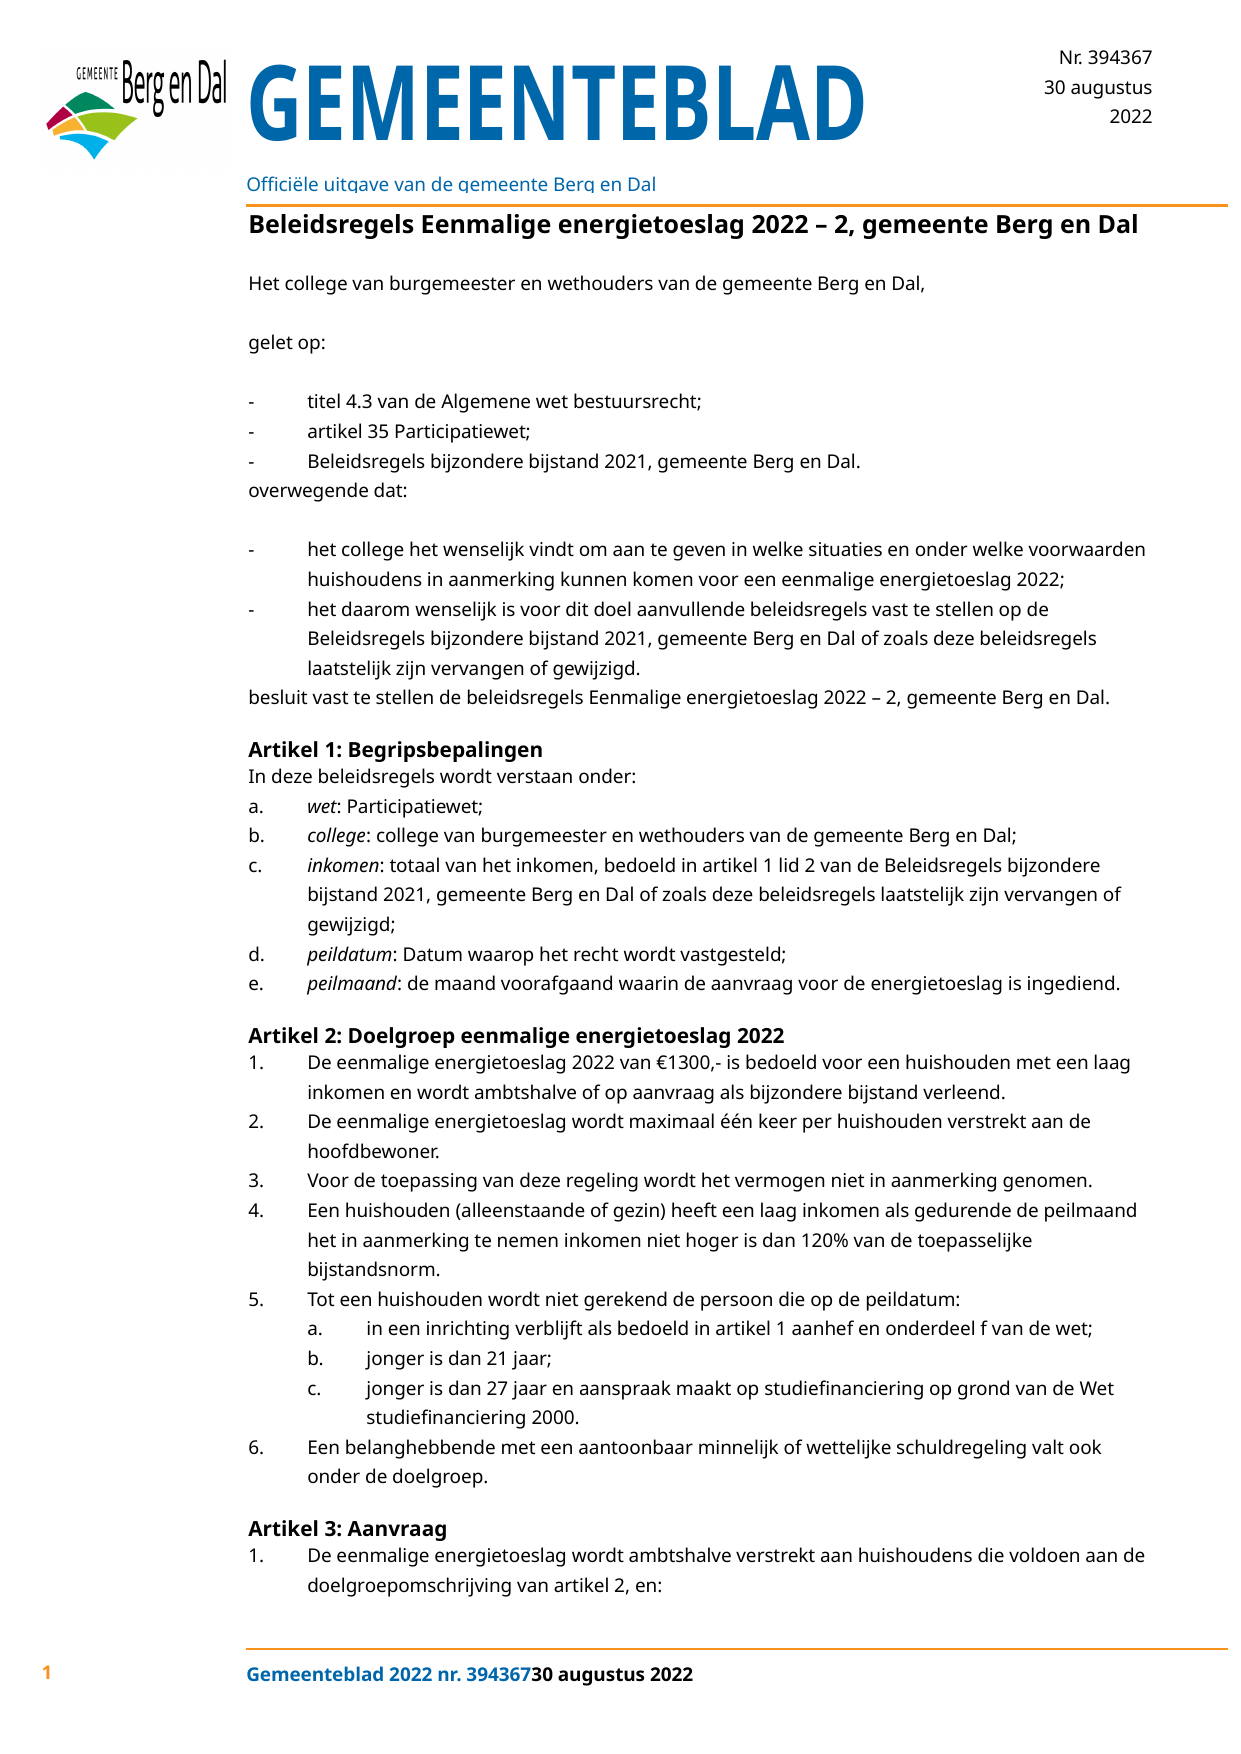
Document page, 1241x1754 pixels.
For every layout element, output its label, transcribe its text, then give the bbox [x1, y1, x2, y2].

list peilmaand: de maand voorafgaand waarin de aanvraag voor de energietoeslag is ingediend. [248, 970, 1152, 996]
list wet: Participatiewet; [248, 793, 1152, 819]
list peildatum: Datum waarop het recht wordt vastgesteld; [248, 941, 1152, 967]
list artikel 35 Participatiewet; [248, 418, 1152, 444]
list De eenmalige energietoeslag 2022 van €1300,- is bedoeld voor een huishouden met een laag inkomen en wordt ambtshalve of op aanvraag als bijzondere bijstand verleend. [248, 1049, 1152, 1104]
text Artikel 1: Begripsbepalingen [248, 735, 1152, 763]
text gelet op: [248, 329, 1152, 355]
text Artikel 2: Doelgroep eenmalige energietoeslag 2022 [248, 1021, 1152, 1049]
list Een belanghebbende met een aantoonbaar minnelijk of wettelijke schuldregeling valt ook onder de doelgroep. [248, 1434, 1152, 1489]
list het daarom wenselijk is voor dit doel aanvullende beleidsregels vast te stellen op de Beleidsregels bijzondere bijstand 2021, gemeente Berg en Dal of zoals deze beleidsregels laatstelijk zijn vervangen of gewijzigd. [248, 596, 1152, 681]
list Beleidsregels bijzondere bijstand 2021, gemeente Berg en Dal. [248, 448, 1152, 473]
list titel 4.3 van de Algemene wet bestuursrecht; [248, 389, 1152, 414]
list in een inrichting verblijft als bedoeld in artikel 1 aanhef en onderdeel f van de wet; [307, 1316, 1152, 1341]
text Artikel 3: Aanvraag [248, 1514, 1152, 1542]
text In deze beleidsregels wordt verstaan onder: [248, 763, 1152, 789]
text Beleidsregels Eenmalige energietoeslag 2022 – 2, gemeente Berg en Dal [248, 207, 1152, 241]
text besluit vast te stellen de beleidsregels Eenmalige energietoeslag 2022 – 2, gemeente Berg en Dal. [248, 684, 1152, 710]
list jonger is dan 27 jaar en aanspraak maakt op studiefinanciering op grond van de Wet studiefinanciering 2000. [307, 1375, 1152, 1430]
list college: college van burgemeester en wethouders van de gemeente Berg en Dal; [248, 822, 1152, 848]
list inkomen: totaal van het inkomen, bedoeld in artikel 1 lid 2 van de Beleidsregels bijzondere bijstand 2021, gemeente Berg en Dal of zoals deze beleidsregels laatstelijk zijn vervangen of gewijzigd; [248, 852, 1152, 937]
list Tot een huishouden wordt niet gerekend de persoon die op de peildatum: [248, 1286, 1152, 1312]
picture [41, 47, 231, 172]
text overwegende dat: [248, 477, 1152, 503]
list Een huishouden (alleenstaande of gezin) heeft een laag inkomen als gedurende de peilmaand het in aanmerking te nemen inkomen niet hoger is dan 120% van de toepasselijke bijstandsnorm. [248, 1197, 1152, 1282]
list De eenmalige energietoeslag wordt ambtshalve verstrekt aan huishoudens die voldoen aan de doelgroepomschrijving van artikel 2, en: [248, 1542, 1152, 1598]
list jonger is dan 21 jaar; [307, 1345, 1152, 1371]
text Het college van burgemeester en wethouders van de gemeente Berg en Dal, [248, 270, 1152, 296]
list Voor de toepassing van deze regeling wordt het vermogen niet in aanmerking genomen. [248, 1168, 1152, 1193]
list het college het wenselijk vindt om aan te geven in welke situaties en onder welke voorwaarden huishoudens in aanmerking kunnen komen voor een eenmalige energietoeslag 2022; [248, 537, 1152, 592]
list De eenmalige energietoeslag wordt maximaal één keer per huishouden verstrekt aan de hoofdbewoner. [248, 1108, 1152, 1164]
